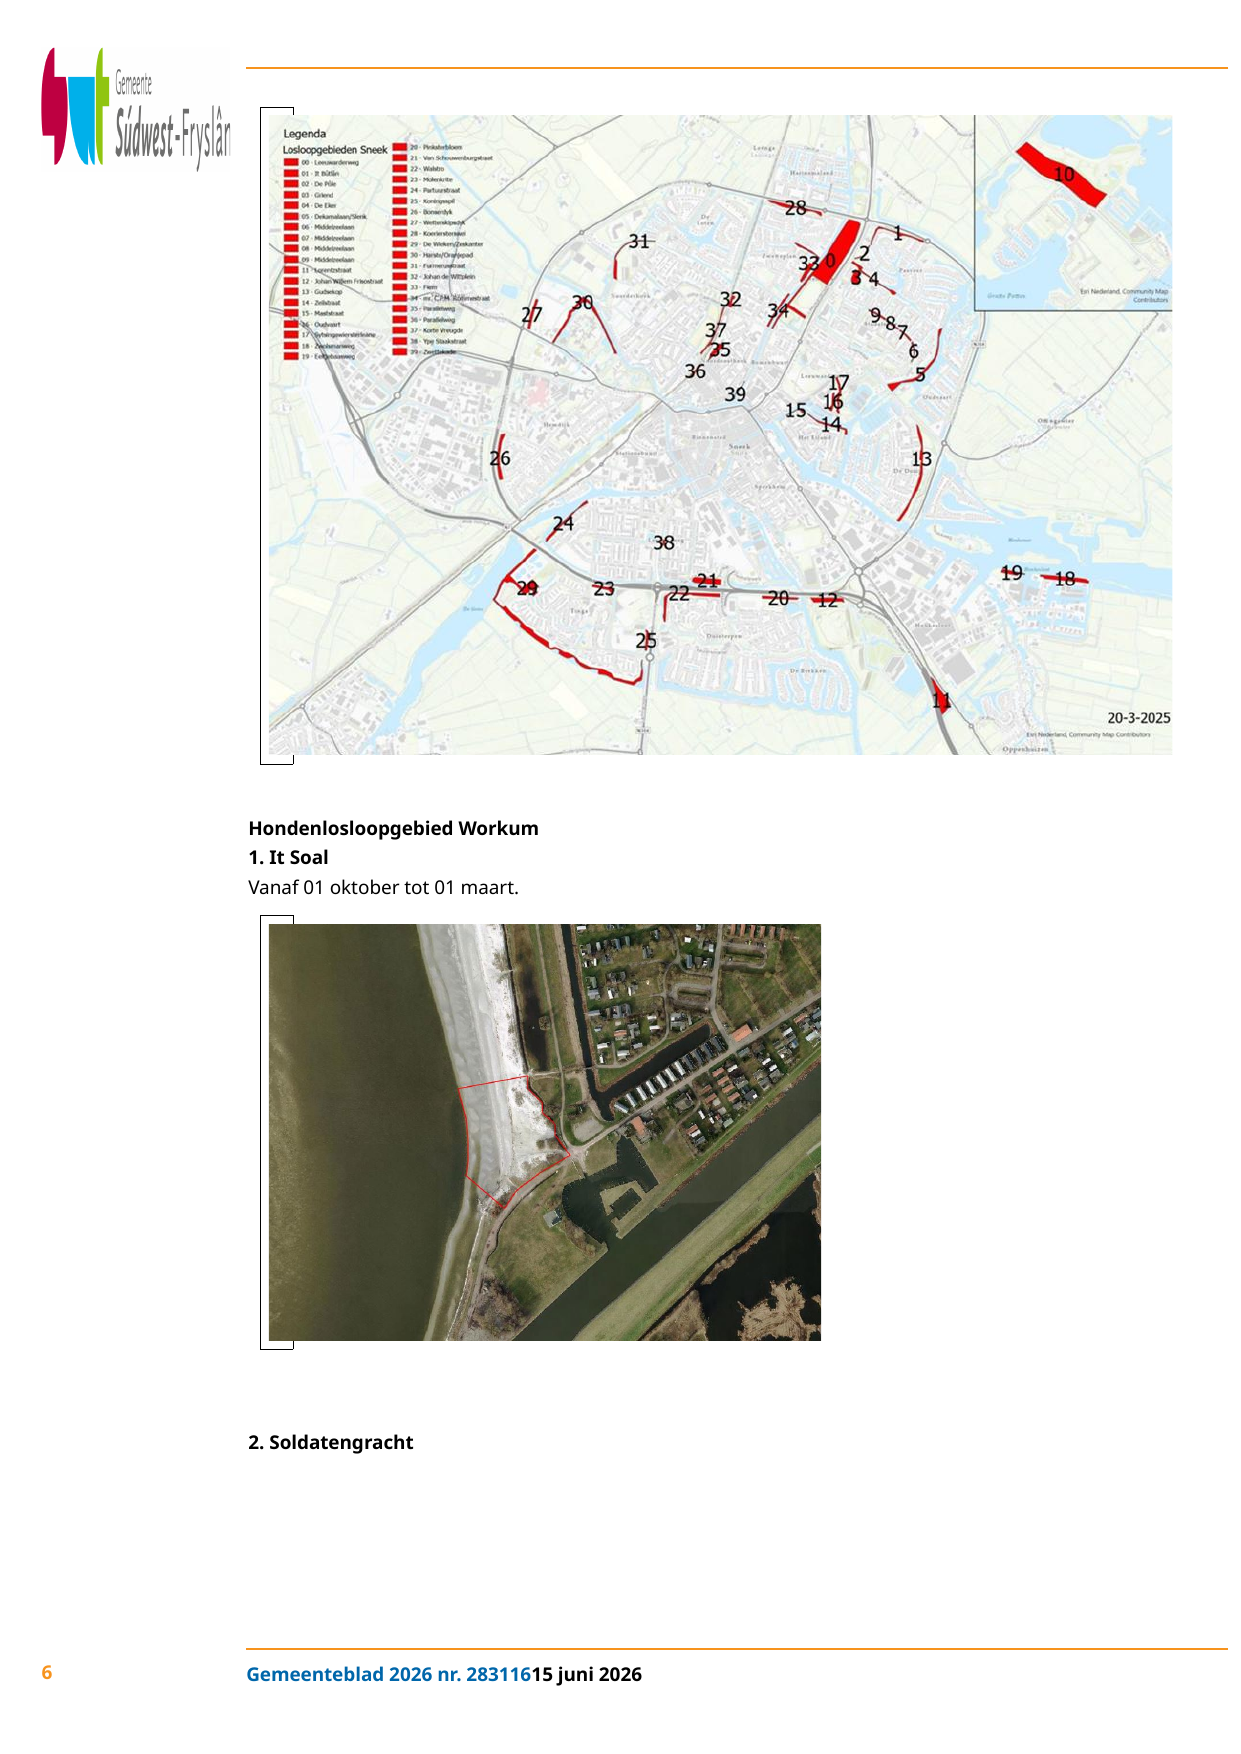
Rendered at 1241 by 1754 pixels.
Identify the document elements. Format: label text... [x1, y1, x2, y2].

text 2. Soldatengracht [248, 1429, 1152, 1455]
text 1. It Soal [248, 844, 1152, 870]
picture [268, 924, 822, 1341]
picture [268, 115, 1173, 755]
picture [41, 47, 231, 172]
text Hondenlosloopgebied Workum [248, 815, 1152, 841]
text Vanaf 01 oktober tot 01 maart. [248, 874, 1152, 900]
